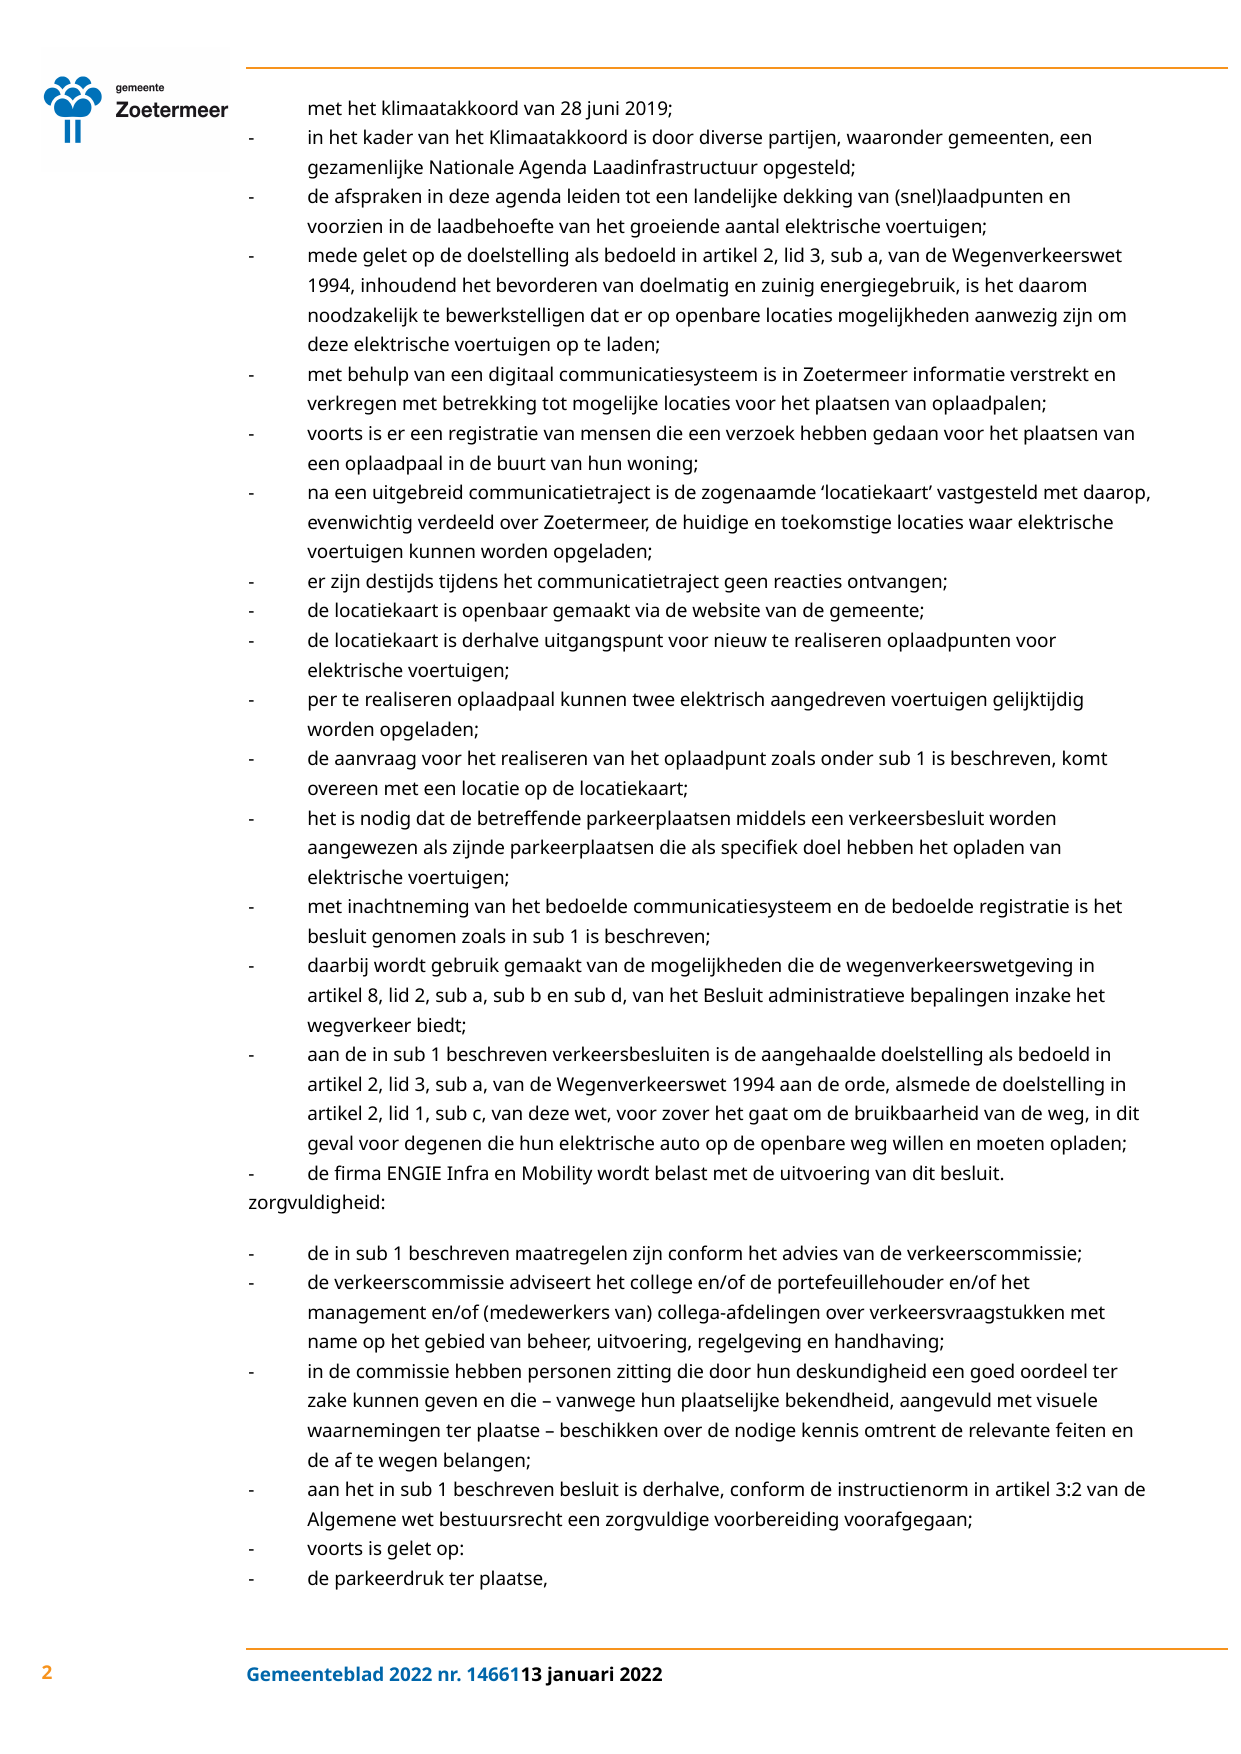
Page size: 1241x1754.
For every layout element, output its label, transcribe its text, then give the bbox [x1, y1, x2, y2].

list met inachtneming van het bedoelde communicatiesysteem en de bedoelde registratie is het besluit genomen zoals in sub 1 is beschreven; [248, 893, 1152, 949]
list per te realiseren oplaadpaal kunnen twee elektrisch aangedreven voertuigen gelijktijdig worden opgeladen; [248, 686, 1152, 742]
list met het klimaatakkoord van 28 juni 2019; [248, 95, 1152, 121]
list de locatiekaart is openbaar gemaakt via de website van de gemeente; [248, 598, 1152, 623]
picture [41, 47, 231, 172]
list de afspraken in deze agenda leiden tot een landelijke dekking van (snel)laadpunten en voorzien in de laadbehoefte van het groeiende aantal elektrische voertuigen; [248, 183, 1152, 239]
list daarbij wordt gebruik gemaakt van de mogelijkheden die de wegenverkeerswetgeving in artikel 8, lid 2, sub a, sub b en sub d, van het Besluit administratieve bepalingen inzake het wegverkeer biedt; [248, 953, 1152, 1038]
list na een uitgebreid communicatietraject is de zogenaamde ‘locatiekaart’ vastgesteld met daarop, evenwichtig verdeeld over Zoetermeer, de huidige en toekomstige locaties waar elektrische voertuigen kunnen worden opgeladen; [248, 479, 1152, 564]
list de locatiekaart is derhalve uitgangspunt voor nieuw te realiseren oplaadpunten voor elektrische voertuigen; [248, 627, 1152, 683]
list er zijn destijds tijdens het communicatietraject geen reacties ontvangen; [248, 568, 1152, 594]
list het is nodig dat de betreffende parkeerplaatsen middels een verkeersbesluit worden aangewezen als zijnde parkeerplaatsen die als specifiek doel hebben het opladen van elektrische voertuigen; [248, 805, 1152, 890]
list aan de in sub 1 beschreven verkeersbesluiten is de aangehaalde doelstelling als bedoeld in artikel 2, lid 3, sub a, van de Wegenverkeerswet 1994 aan de orde, alsmede de doelstelling in artikel 2, lid 1, sub c, van deze wet, voor zover het gaat om de bruikbaarheid van de weg, in dit geval voor degenen die hun elektrische auto op de openbare weg willen en moeten opladen; [248, 1041, 1152, 1156]
list de aanvraag voor het realiseren van het oplaadpunt zoals onder sub 1 is beschreven, komt overeen met een locatie op de locatiekaart; [248, 746, 1152, 801]
list in de commissie hebben personen zitting die door hun deskundigheid een goed oordeel ter zake kunnen geven en die – vanwege hun plaatselijke bekendheid, aangevuld met visuele waarnemingen ter plaatse – beschikken over de nodige kennis omtrent de relevante feiten en de af te wegen belangen; [248, 1358, 1152, 1473]
list mede gelet op de doelstelling als bedoeld in artikel 2, lid 3, sub a, van de Wegenverkeerswet 1994, inhoudend het bevorderen van doelmatig en zuinig energiegebruik, is het daarom noodzakelijk te bewerkstelligen dat er op openbare locaties mogelijkheden aanwezig zijn om deze elektrische voertuigen op te laden; [248, 243, 1152, 357]
list aan het in sub 1 beschreven besluit is derhalve, conform de instructienorm in artikel 3:2 van de Algemene wet bestuursrecht een zorgvuldige voorbereiding voorafgegaan; [248, 1476, 1152, 1532]
list de parkeerdruk ter plaatse, [248, 1565, 1152, 1591]
list de in sub 1 beschreven maatregelen zijn conform het advies van de verkeerscommissie; [248, 1240, 1152, 1266]
list in het kader van het Klimaatakkoord is door diverse partijen, waaronder gemeenten, een gezamenlijke Nationale Agenda Laadinfrastructuur opgesteld; [248, 124, 1152, 180]
list de firma ENGIE Infra en Mobility wordt belast met de uitvoering van dit besluit. [248, 1160, 1152, 1186]
list voorts is gelet op: [248, 1536, 1152, 1561]
text zorgvuldigheid: [248, 1189, 1152, 1215]
list de verkeerscommissie adviseert het college en/of de portefeuillehouder en/of het management en/of (medewerkers van) collega-afdelingen over verkeersvraagstukken met name op het gebied van beheer, uitvoering, regelgeving en handhaving; [248, 1269, 1152, 1354]
list met behulp van een digitaal communicatiesysteem is in Zoetermeer informatie verstrekt en verkregen met betrekking tot mogelijke locaties voor het plaatsen van oplaadpalen; [248, 361, 1152, 416]
list voorts is er een registratie van mensen die een verzoek hebben gedaan voor het plaatsen van een oplaadpaal in de buurt van hun woning; [248, 420, 1152, 476]
